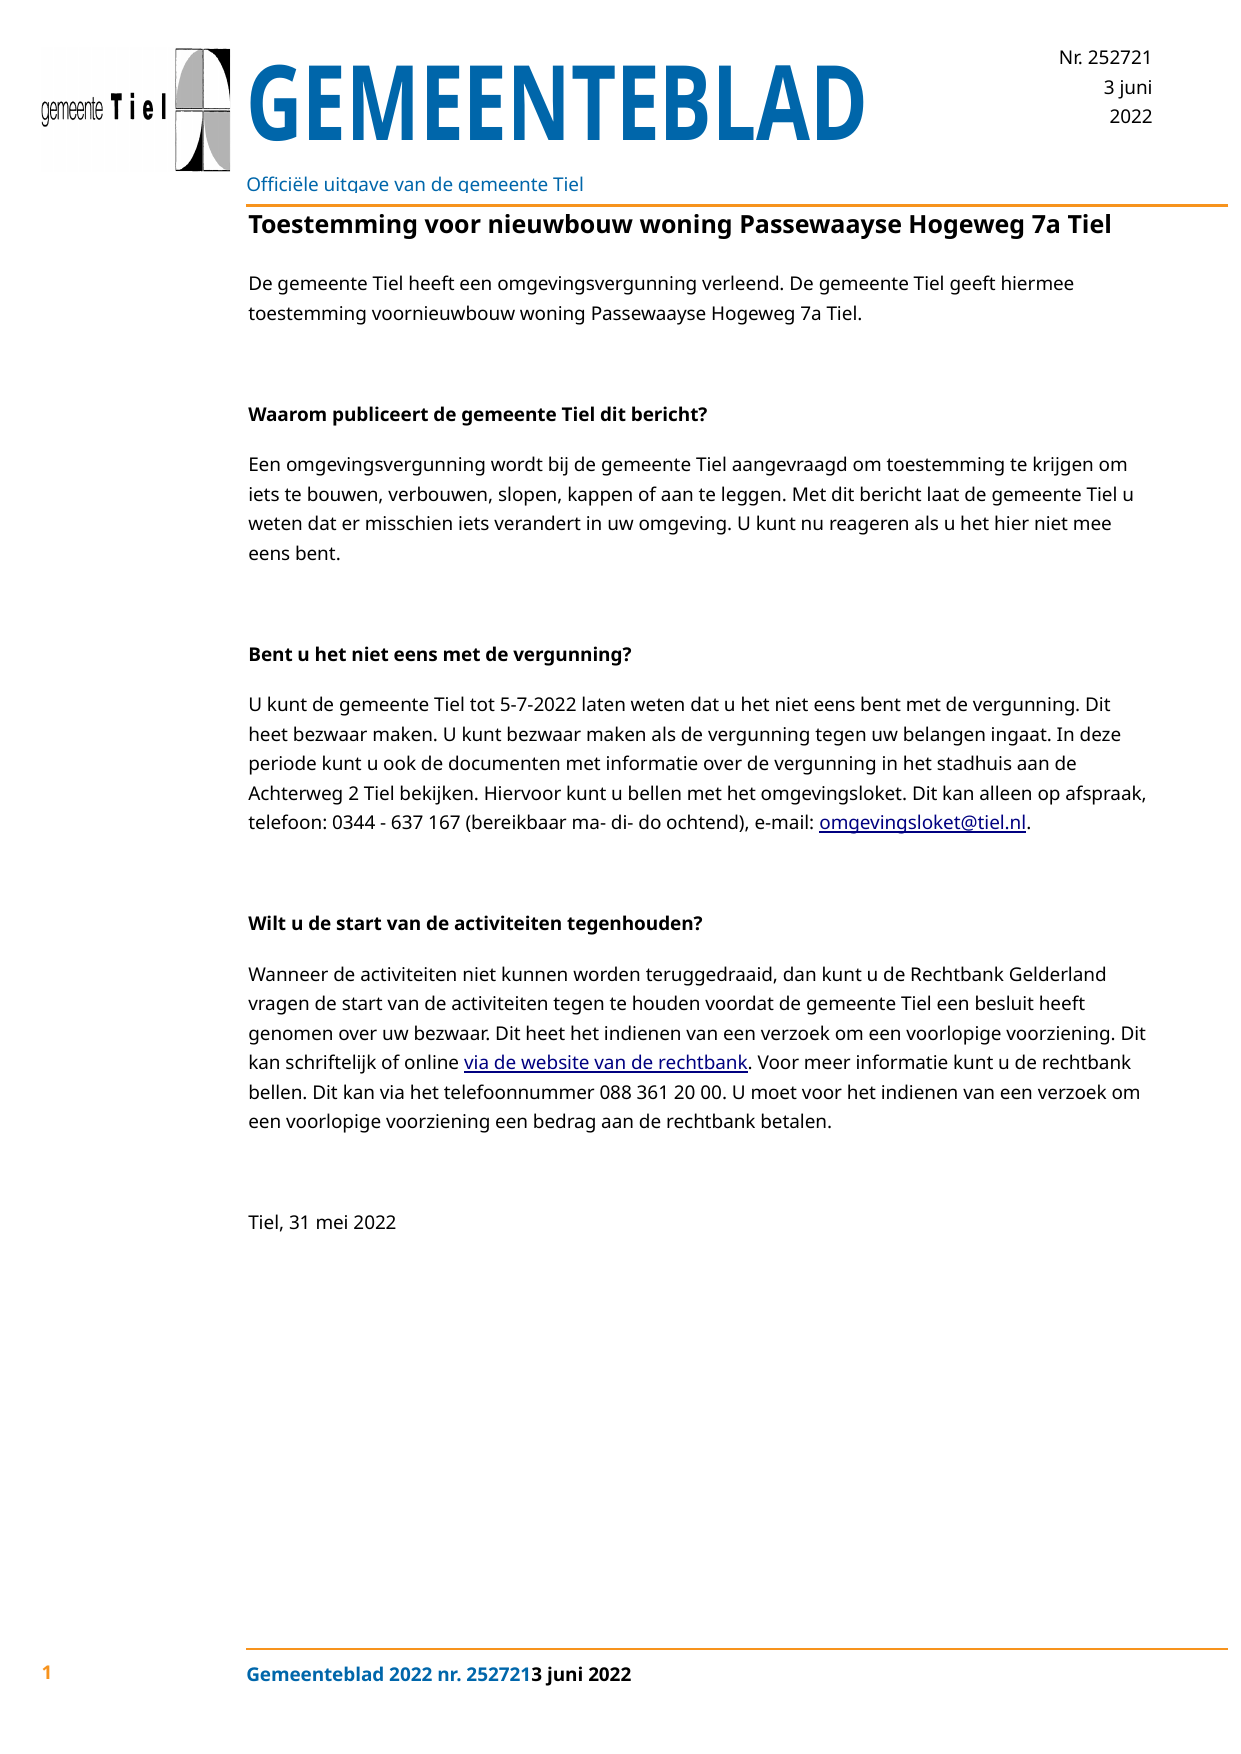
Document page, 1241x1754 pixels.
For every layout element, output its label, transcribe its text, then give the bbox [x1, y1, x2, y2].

text Wilt u de start van de activiteiten tegenhouden? [248, 910, 1152, 936]
text Een omgevingsvergunning wordt bij de gemeente Tiel aangevraagd om toestemming te krijgen om iets te bouwen, verbouwen, slopen, kappen of aan te leggen. Met dit bericht laat de gemeente Tiel u weten dat er misschien iets verandert in uw omgeving. U kunt nu reageren als u het hier niet mee eens bent. [248, 451, 1152, 566]
text U kunt de gemeente Tiel tot 5-7-2022 laten weten dat u het niet eens bent met de vergunning. Dit heet bezwaar maken. U kunt bezwaar maken als de vergunning tegen uw belangen ingaat. In deze periode kunt u ook de documenten met informatie over de vergunning in het stadhuis aan de Achterweg 2 Tiel bekijken. Hiervoor kunt u bellen met het omgevingsloket. Dit kan alleen op afspraak, telefoon: 0344 - 637 167 (bereikbaar ma- di- do ochtend), e-mail: omgevingsloket@tiel.nl. [248, 691, 1152, 835]
text De gemeente Tiel heeft een omgevingsvergunning verleend. De gemeente Tiel geeft hiermee toestemming voornieuwbouw woning Passewaayse Hogeweg 7a Tiel. [248, 270, 1152, 326]
picture [41, 47, 231, 172]
text Waarom publiceert de gemeente Tiel dit bericht? [248, 401, 1152, 426]
text Bent u het niet eens met de vergunning? [248, 641, 1152, 666]
text Tiel, 31 mei 2022 [248, 1209, 1152, 1235]
text Wanneer de activiteiten niet kunnen worden teruggedraaid, dan kunt u de Rechtbank Gelderland vragen de start van de activiteiten tegen te houden voordat de gemeente Tiel een besluit heeft genomen over uw bezwaar. Dit heet het indienen van een verzoek om een voorlopige voorziening. Dit kan schriftelijk of online via de website van de rechtbank. Voor meer informatie kunt u de rechtbank bellen. Dit kan via het telefoonnummer 088 361 20 00. U moet voor het indienen van een verzoek om een voorlopige voorziening een bedrag aan de rechtbank betalen. [248, 961, 1152, 1134]
text Toestemming voor nieuwbouw woning Passewaayse Hogeweg 7a Tiel [248, 207, 1152, 241]
